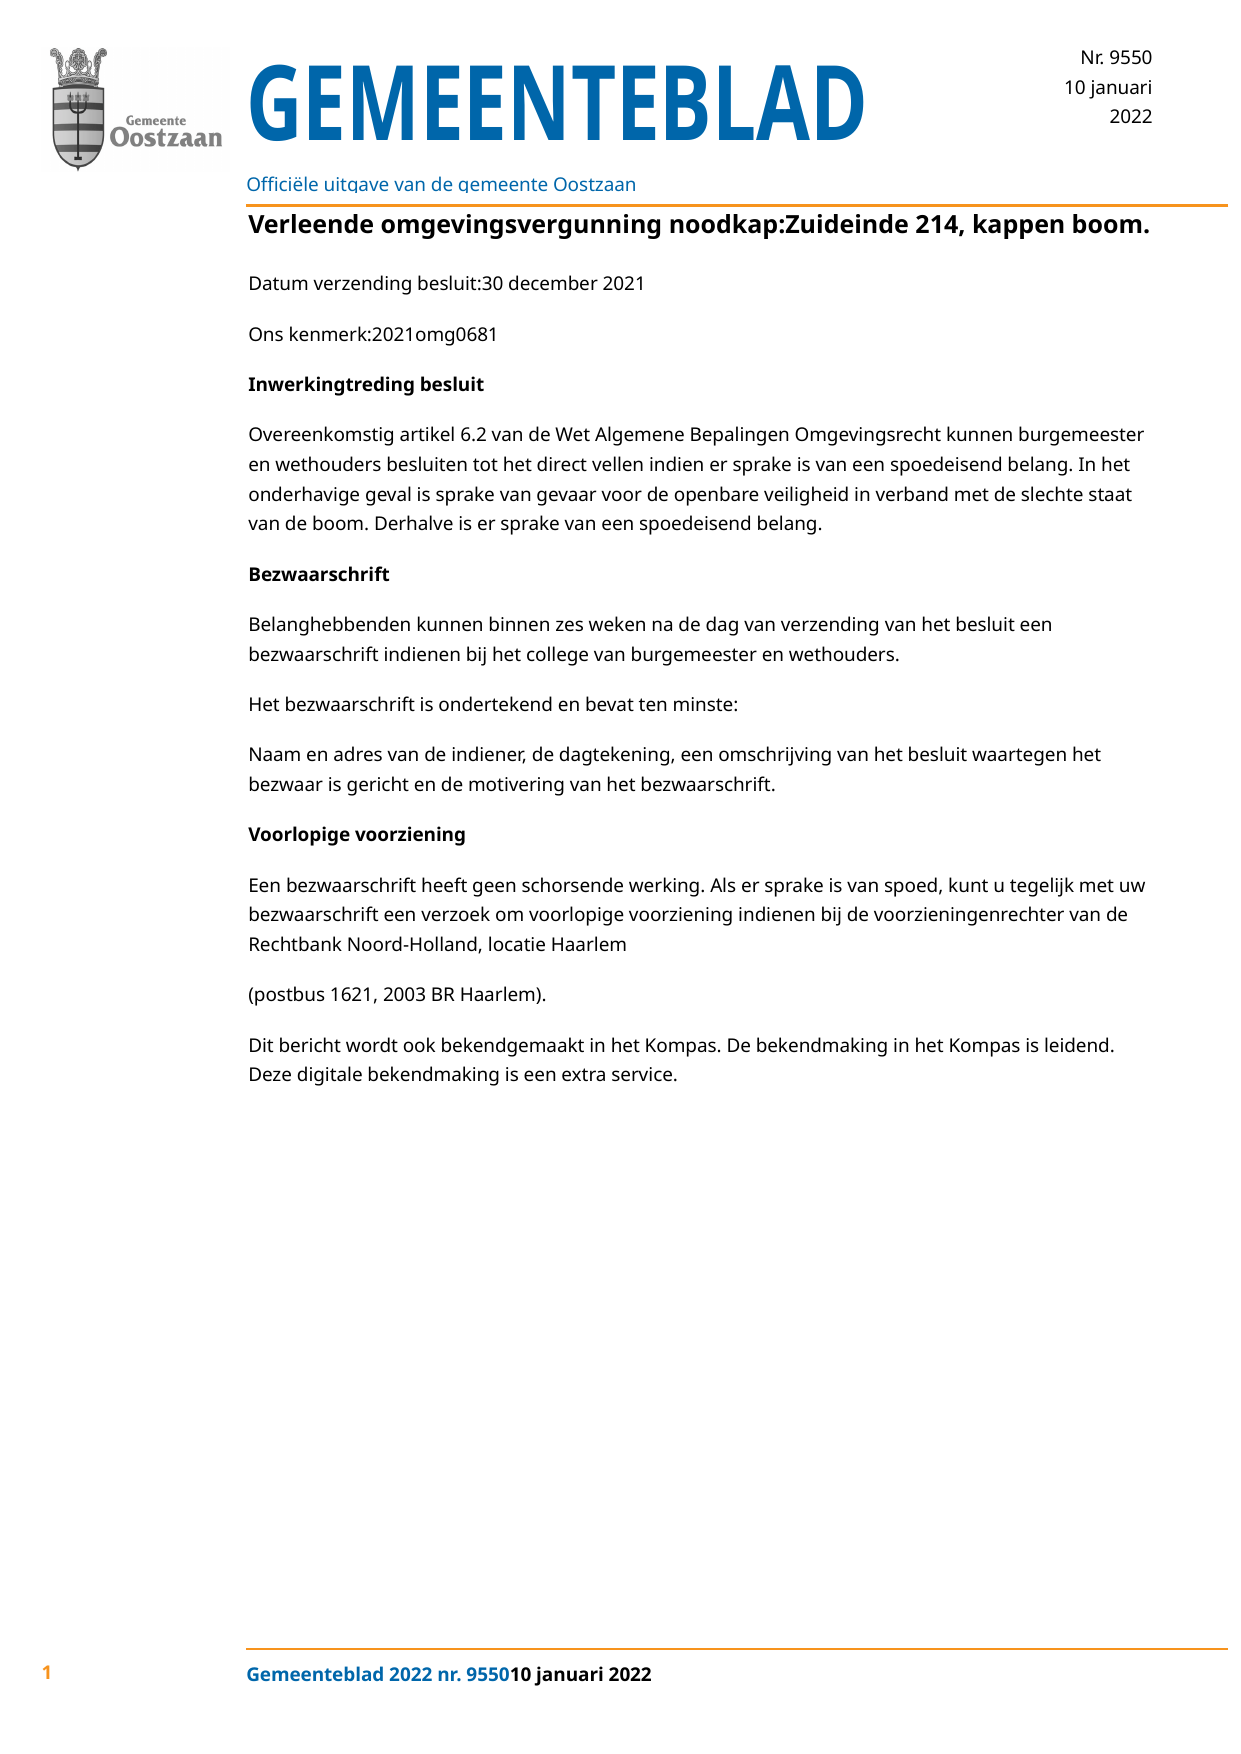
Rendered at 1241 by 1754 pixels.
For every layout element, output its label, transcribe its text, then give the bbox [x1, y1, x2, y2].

text Datum verzending besluit:30 december 2021 [248, 270, 1152, 296]
text Belanghebbenden kunnen binnen zes weken na de dag van verzending van het besluit een bezwaarschrift indienen bij het college van burgemeester en wethouders. [248, 611, 1152, 666]
text Voorlopige voorziening [248, 822, 1152, 847]
text Inwerkingtreding besluit [248, 371, 1152, 397]
text Het bezwaarschrift is ondertekend en bevat ten minste: [248, 691, 1152, 717]
text Dit bericht wordt ook bekendgemaakt in het Kompas. De bekendmaking in het Kompas is leidend. Deze digitale bekendmaking is een extra service. [248, 1032, 1152, 1087]
picture [41, 47, 231, 172]
text Ons kenmerk:2021omg0681 [248, 321, 1152, 346]
text Bezwaarschrift [248, 561, 1152, 586]
text Een bezwaarschrift heeft geen schorsende werking. Als er sprake is van spoed, kunt u tegelijk met uw bezwaarschrift een verzoek om voorlopige voorziening indienen bij de voorzieningenrechter van de Rechtbank Noord-Holland, locatie Haarlem [248, 872, 1152, 957]
text (postbus 1621, 2003 BR Haarlem). [248, 982, 1152, 1007]
text Overeenkomstig artikel 6.2 van de Wet Algemene Bepalingen Omgevingsrecht kunnen burgemeester en wethouders besluiten tot het direct vellen indien er sprake is van een spoedeisend belang. In het onderhavige geval is sprake van gevaar voor de openbare veiligheid in verband met de slechte staat van de boom. Derhalve is er sprake van een spoedeisend belang. [248, 422, 1152, 536]
text Verleende omgevingsvergunning noodkap:Zuideinde 214, kappen boom. [248, 207, 1152, 241]
text Naam en adres van de indiener, de dagtekening, een omschrijving van het besluit waartegen het bezwaar is gericht en de motivering van het bezwaarschrift. [248, 742, 1152, 797]
